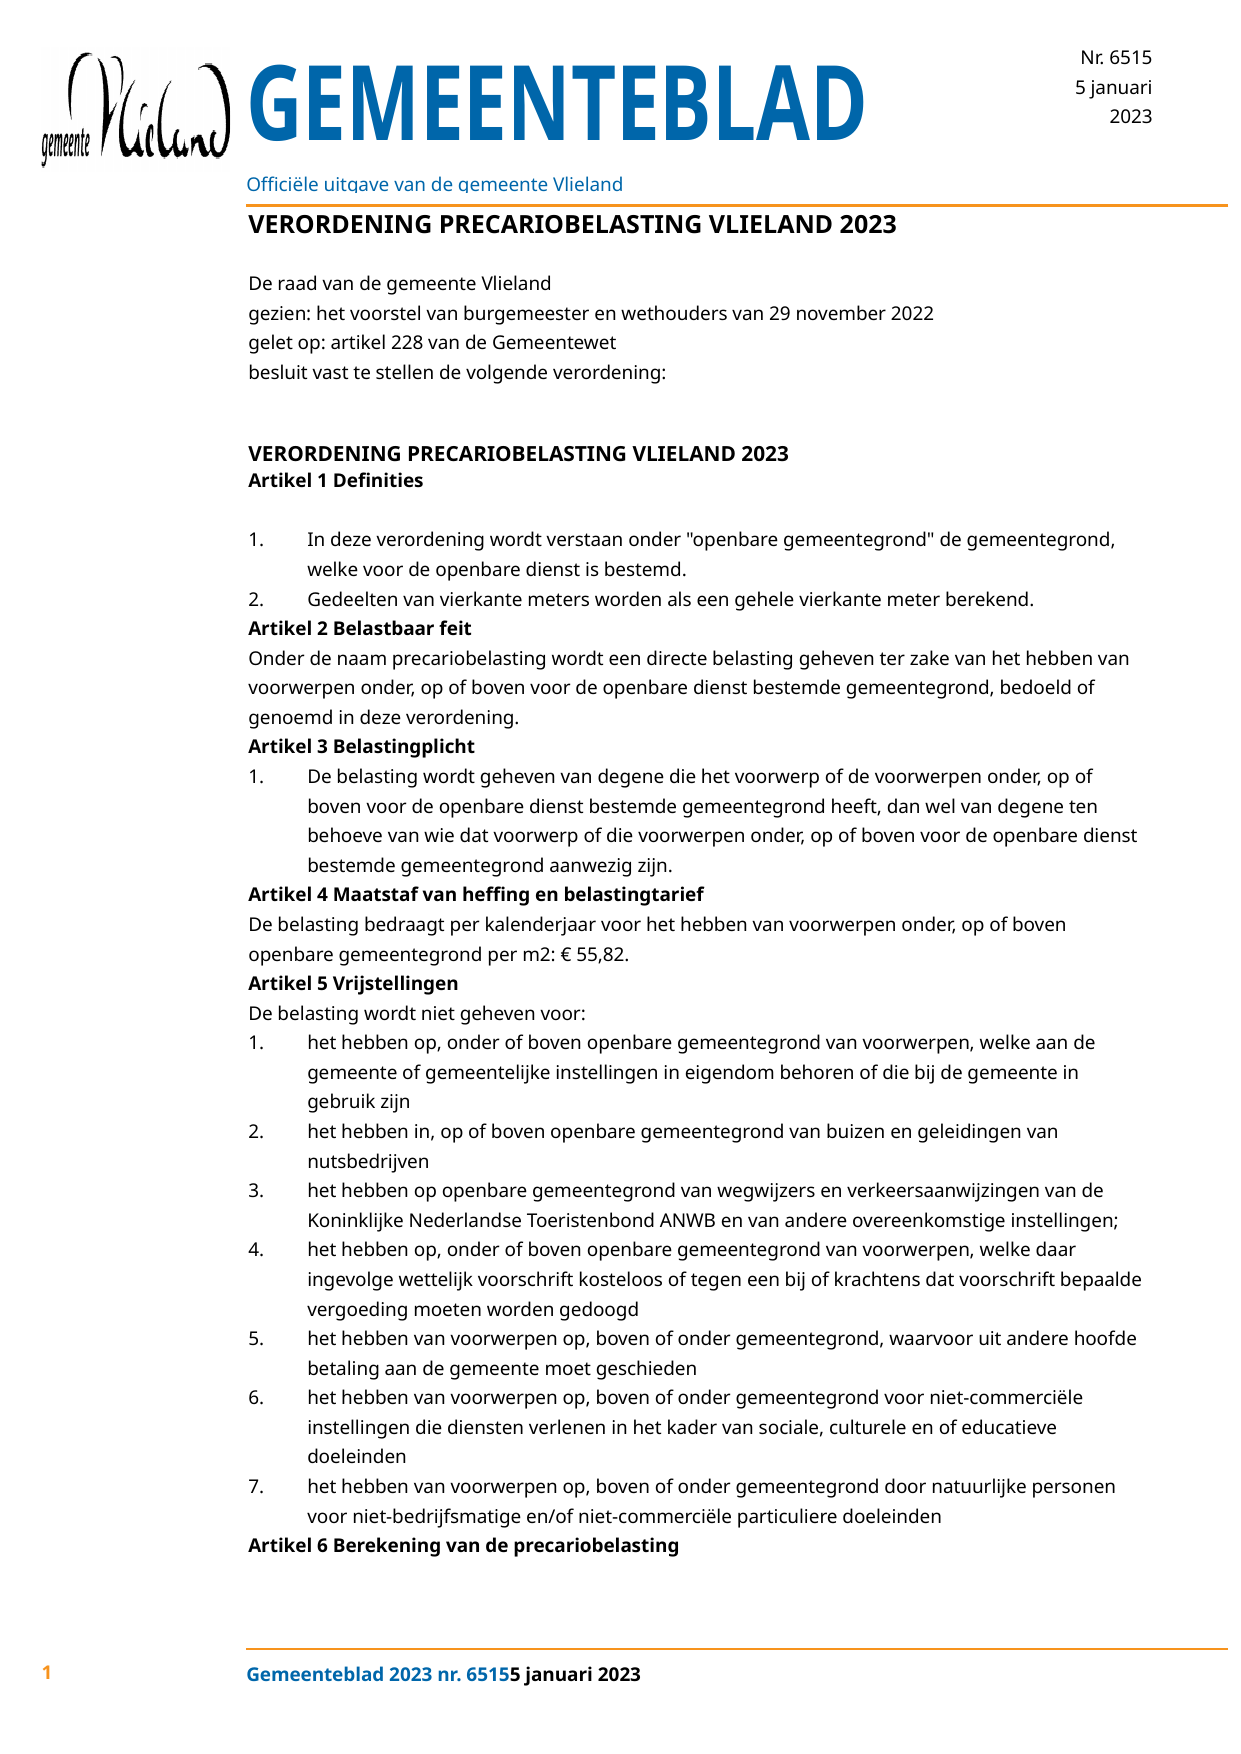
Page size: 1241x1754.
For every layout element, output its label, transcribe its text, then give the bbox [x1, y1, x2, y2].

text Artikel 2 Belastbaar feit [248, 615, 1152, 641]
list Gedeelten van vierkante meters worden als een gehele vierkante meter berekend. [248, 586, 1152, 612]
picture [41, 47, 231, 172]
list het hebben op openbare gemeentegrond van wegwijzers en verkeersaanwijzingen van de Koninklijke Nederlandse Toeristenbond ANWB en van andere overeenkomstige instellingen; [248, 1177, 1152, 1233]
text gelet op: artikel 228 van de Gemeentewet [248, 329, 1152, 355]
text Artikel 6 Berekening van de precariobelasting [248, 1532, 1152, 1558]
list In deze verordening wordt verstaan onder "openbare gemeentegrond" de gemeentegrond, welke voor de openbare dienst is bestemd. [248, 527, 1152, 582]
list De belasting wordt geheven van degene die het voorwerp of de voorwerpen onder, op of boven voor de openbare dienst bestemde gemeentegrond heeft, dan wel van degene ten behoeve van wie dat voorwerp of die voorwerpen onder, op of boven voor de openbare dienst bestemde gemeentegrond aanwezig zijn. [248, 763, 1152, 878]
text VERORDENING PRECARIOBELASTING VLIELAND 2023 [248, 207, 1152, 241]
text Artikel 5 Vrijstellingen [248, 970, 1152, 996]
text Artikel 3 Belastingplicht [248, 734, 1152, 759]
list het hebben op, onder of boven openbare gemeentegrond van voorwerpen, welke aan de gemeente of gemeentelijke instellingen in eigendom behoren of die bij de gemeente in gebruik zijn [248, 1029, 1152, 1114]
text De belasting bedraagt per kalenderjaar voor het hebben van voorwerpen onder, op of boven openbare gemeentegrond per m2: € 55,82. [248, 911, 1152, 967]
list het hebben op, onder of boven openbare gemeentegrond van voorwerpen, welke daar ingevolge wettelijk voorschrift kosteloos of tegen een bij of krachtens dat voorschrift bepaalde vergoeding moeten worden gedoogd [248, 1237, 1152, 1322]
text Artikel 4 Maatstaf van heffing en belastingtarief [248, 882, 1152, 907]
text besluit vast te stellen de volgende verordening: [248, 359, 1152, 385]
text De raad van de gemeente Vlieland [248, 270, 1152, 296]
text De belasting wordt niet geheven voor: [248, 1000, 1152, 1026]
text Onder de naam precariobelasting wordt een directe belasting geheven ter zake van het hebben van voorwerpen onder, op of boven voor de openbare dienst bestemde gemeentegrond, bedoeld of genoemd in deze verordening. [248, 645, 1152, 730]
list het hebben van voorwerpen op, boven of onder gemeentegrond door natuurlijke personen voor niet-bedrijfsmatige en/of niet-commerciële particuliere doeleinden [248, 1473, 1152, 1529]
list het hebben van voorwerpen op, boven of onder gemeentegrond, waarvoor uit andere hoofde betaling aan de gemeente moet geschieden [248, 1325, 1152, 1381]
text Artikel 1 Definities [248, 467, 1152, 493]
list het hebben van voorwerpen op, boven of onder gemeentegrond voor niet-commerciële instellingen die diensten verlenen in het kader van sociale, culturele en of educatieve doeleinden [248, 1384, 1152, 1469]
list het hebben in, op of boven openbare gemeentegrond van buizen en geleidingen van nutsbedrijven [248, 1118, 1152, 1174]
text VERORDENING PRECARIOBELASTING VLIELAND 2023 [248, 439, 1152, 467]
text gezien: het voorstel van burgemeester en wethouders van 29 november 2022 [248, 300, 1152, 326]
